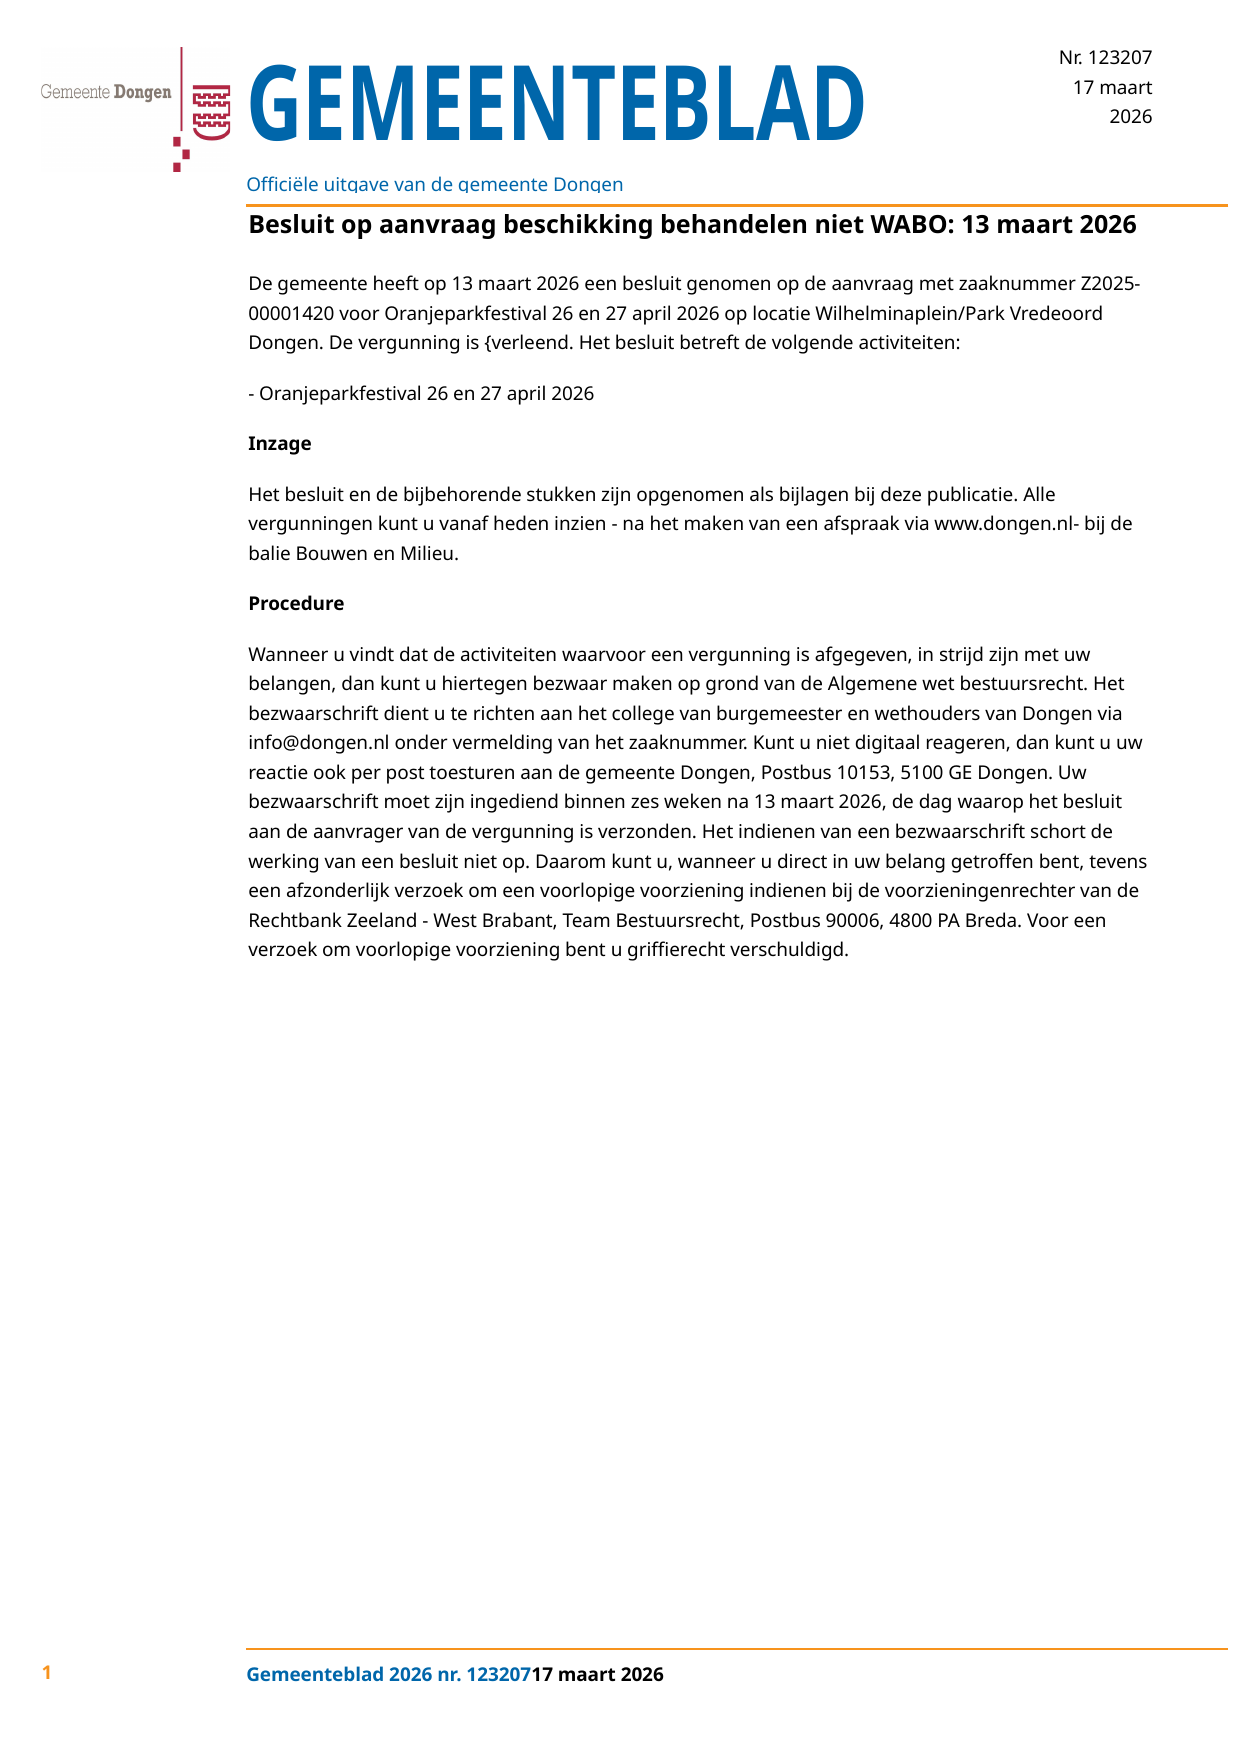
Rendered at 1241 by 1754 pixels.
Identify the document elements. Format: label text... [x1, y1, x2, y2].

text Inzage [248, 430, 1152, 456]
text Wanneer u vindt dat de activiteiten waarvoor een vergunning is afgegeven, in strijd zijn met uw belangen, dan kunt u hiertegen bezwaar maken op grond van de Algemene wet bestuursrecht. Het bezwaarschrift dient u te richten aan het college van burgemeester en wethouders van Dongen via info@dongen.nl onder vermelding van het zaaknummer. Kunt u niet digitaal reageren, dan kunt u uw reactie ook per post toesturen aan de gemeente Dongen, Postbus 10153, 5100 GE Dongen. Uw bezwaarschrift moet zijn ingediend binnen zes weken na 13 maart 2026, de dag waarop het besluit aan de aanvrager van de vergunning is verzonden. Het indienen van een bezwaarschrift schort de werking van een besluit niet op. Daarom kunt u, wanneer u direct in uw belang getroffen bent, tevens een afzonderlijk verzoek om een voorlopige voorziening indienen bij de voorzieningenrechter van de Rechtbank Zeeland - West Brabant, Team Bestuursrecht, Postbus 90006, 4800 PA Breda. Voor een verzoek om voorlopige voorziening bent u griffierecht verschuldigd. [248, 641, 1152, 962]
text De gemeente heeft op 13 maart 2026 een besluit genomen op de aanvraag met zaaknummer Z2025-00001420 voor Oranjeparkfestival 26 en 27 april 2026 op locatie Wilhelminaplein/Park Vredeoord Dongen. De vergunning is {verleend. Het besluit betreft de volgende activiteiten: [248, 270, 1152, 355]
picture [41, 47, 231, 172]
text Besluit op aanvraag beschikking behandelen niet WABO: 13 maart 2026 [248, 207, 1152, 241]
text Procedure [248, 590, 1152, 616]
text - Oranjeparkfestival 26 en 27 april 2026 [248, 380, 1152, 406]
text Het besluit en de bijbehorende stukken zijn opgenomen als bijlagen bij deze publicatie. Alle vergunningen kunt u vanaf heden inzien - na het maken van een afspraak via www.dongen.nl- bij de balie Bouwen en Milieu. [248, 481, 1152, 566]
